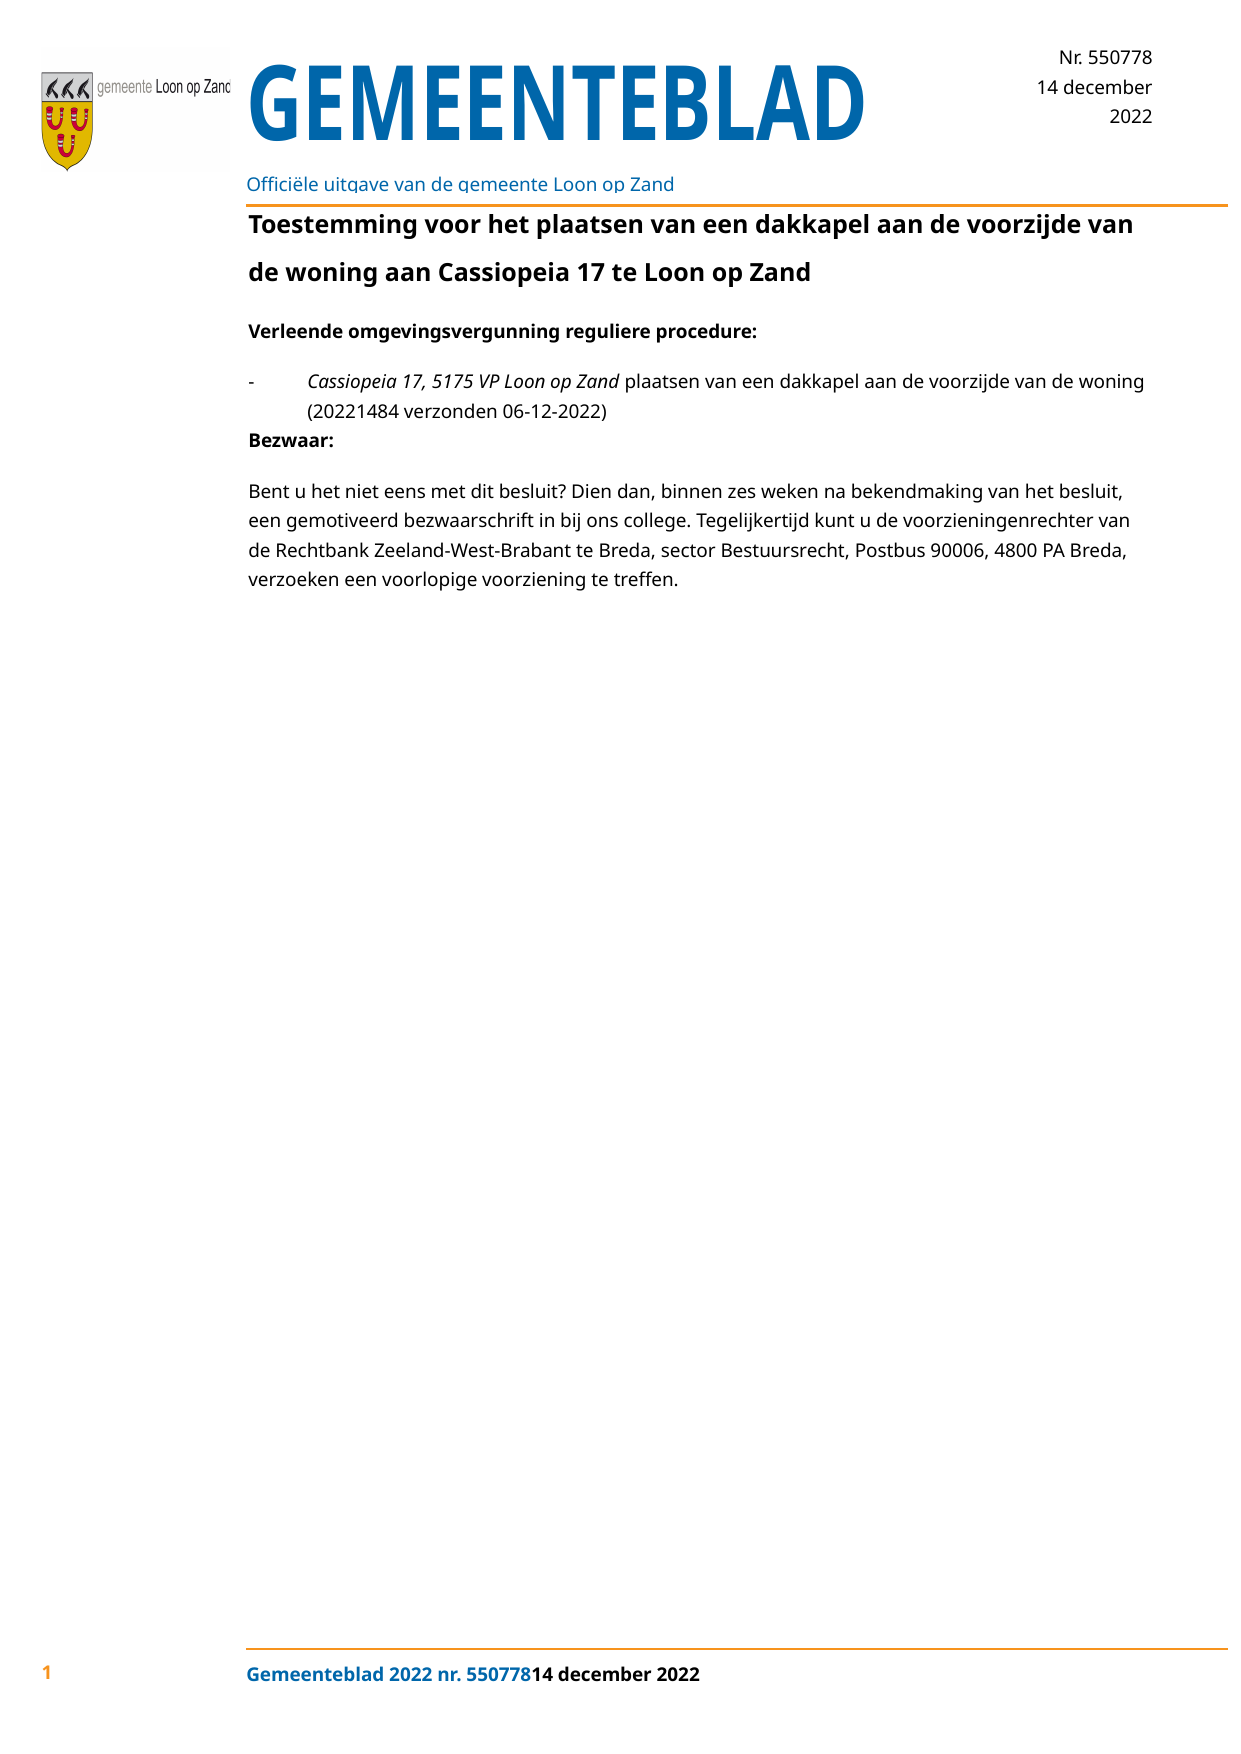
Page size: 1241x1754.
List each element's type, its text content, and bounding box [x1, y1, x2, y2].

picture [41, 47, 231, 172]
list Cassiopeia 17, 5175 VP Loon op Zand plaatsen van een dakkapel aan de voorzijde van de woning (20221484 verzonden 06-12-2022) [248, 368, 1152, 424]
text Bent u het niet eens met dit besluit? Dien dan, binnen zes weken na bekendmaking van het besluit, een gemotiveerd bezwaarschrift in bij ons college. Tegelijkertijd kunt u de voorzieningenrechter van de Rechtbank Zeeland-West-Brabant te Breda, sector Bestuursrecht, Postbus 90006, 4800 PA Breda, verzoeken een voorlopige voorziening te treffen. [248, 478, 1152, 592]
text Toestemming voor het plaatsen van een dakkapel aan de voorzijde van de woning aan Cassiopeia 17 te Loon op Zand [248, 207, 1152, 288]
text Verleende omgevingsvergunning reguliere procedure: [248, 318, 1152, 344]
text Bezwaar: [248, 427, 1152, 453]
